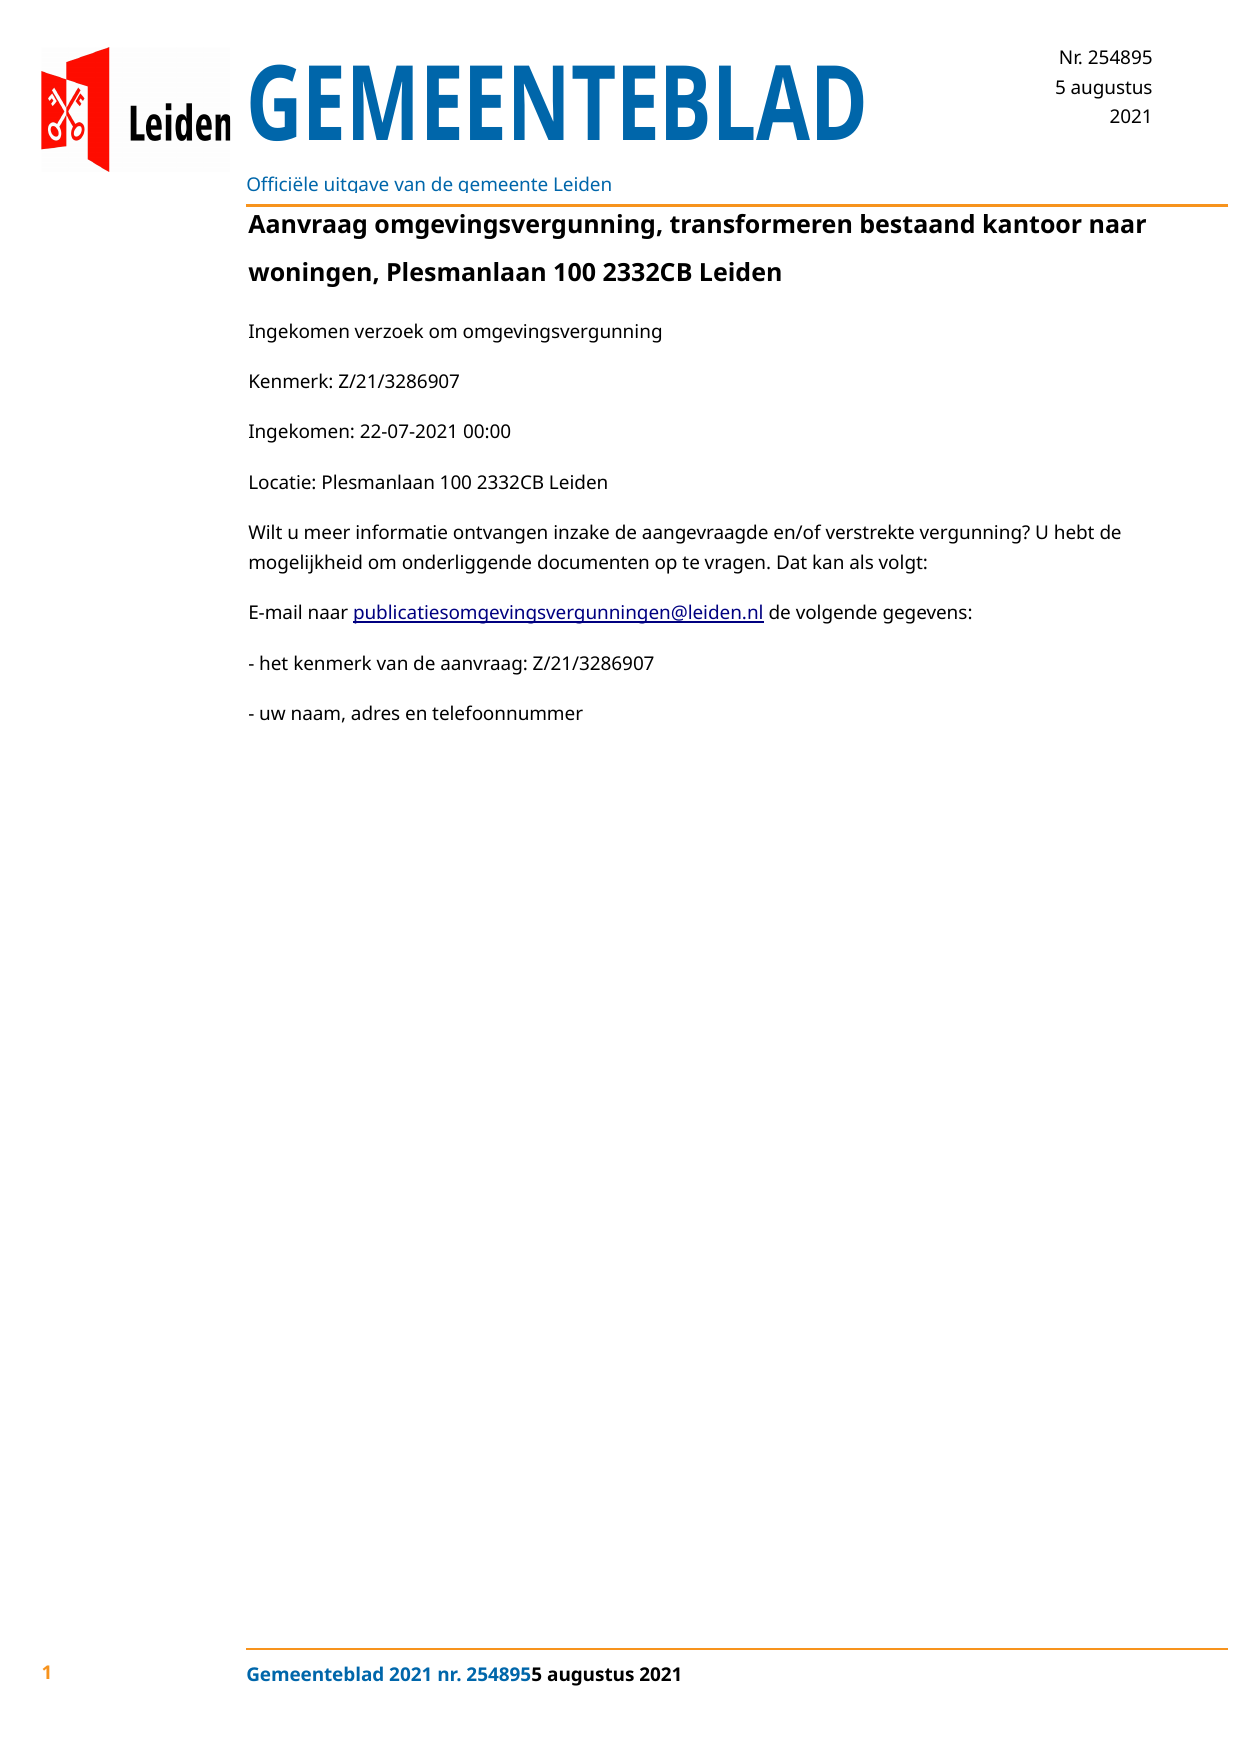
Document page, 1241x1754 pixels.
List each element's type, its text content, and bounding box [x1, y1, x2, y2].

text Aanvraag omgevingsvergunning, transformeren bestaand kantoor naar woningen, Plesmanlaan 100 2332CB Leiden [248, 207, 1152, 288]
text - het kenmerk van de aanvraag: Z/21/3286907 [248, 650, 1152, 676]
text Locatie: Plesmanlaan 100 2332CB Leiden [248, 469, 1152, 495]
text Ingekomen verzoek om omgevingsvergunning [248, 318, 1152, 344]
text Wilt u meer informatie ontvangen inzake de aangevraagde en/of verstrekte vergunning? U hebt de mogelijkheid om onderliggende documenten op te vragen. Dat kan als volgt: [248, 519, 1152, 575]
text Ingekomen: 22-07-2021 00:00 [248, 419, 1152, 444]
picture [41, 47, 231, 172]
text - uw naam, adres en telefoonnummer [248, 700, 1152, 726]
text E-mail naar publicatiesomgevingsvergunningen@leiden.nl de volgende gegevens: [248, 599, 1152, 625]
text Kenmerk: Z/21/3286907 [248, 368, 1152, 394]
